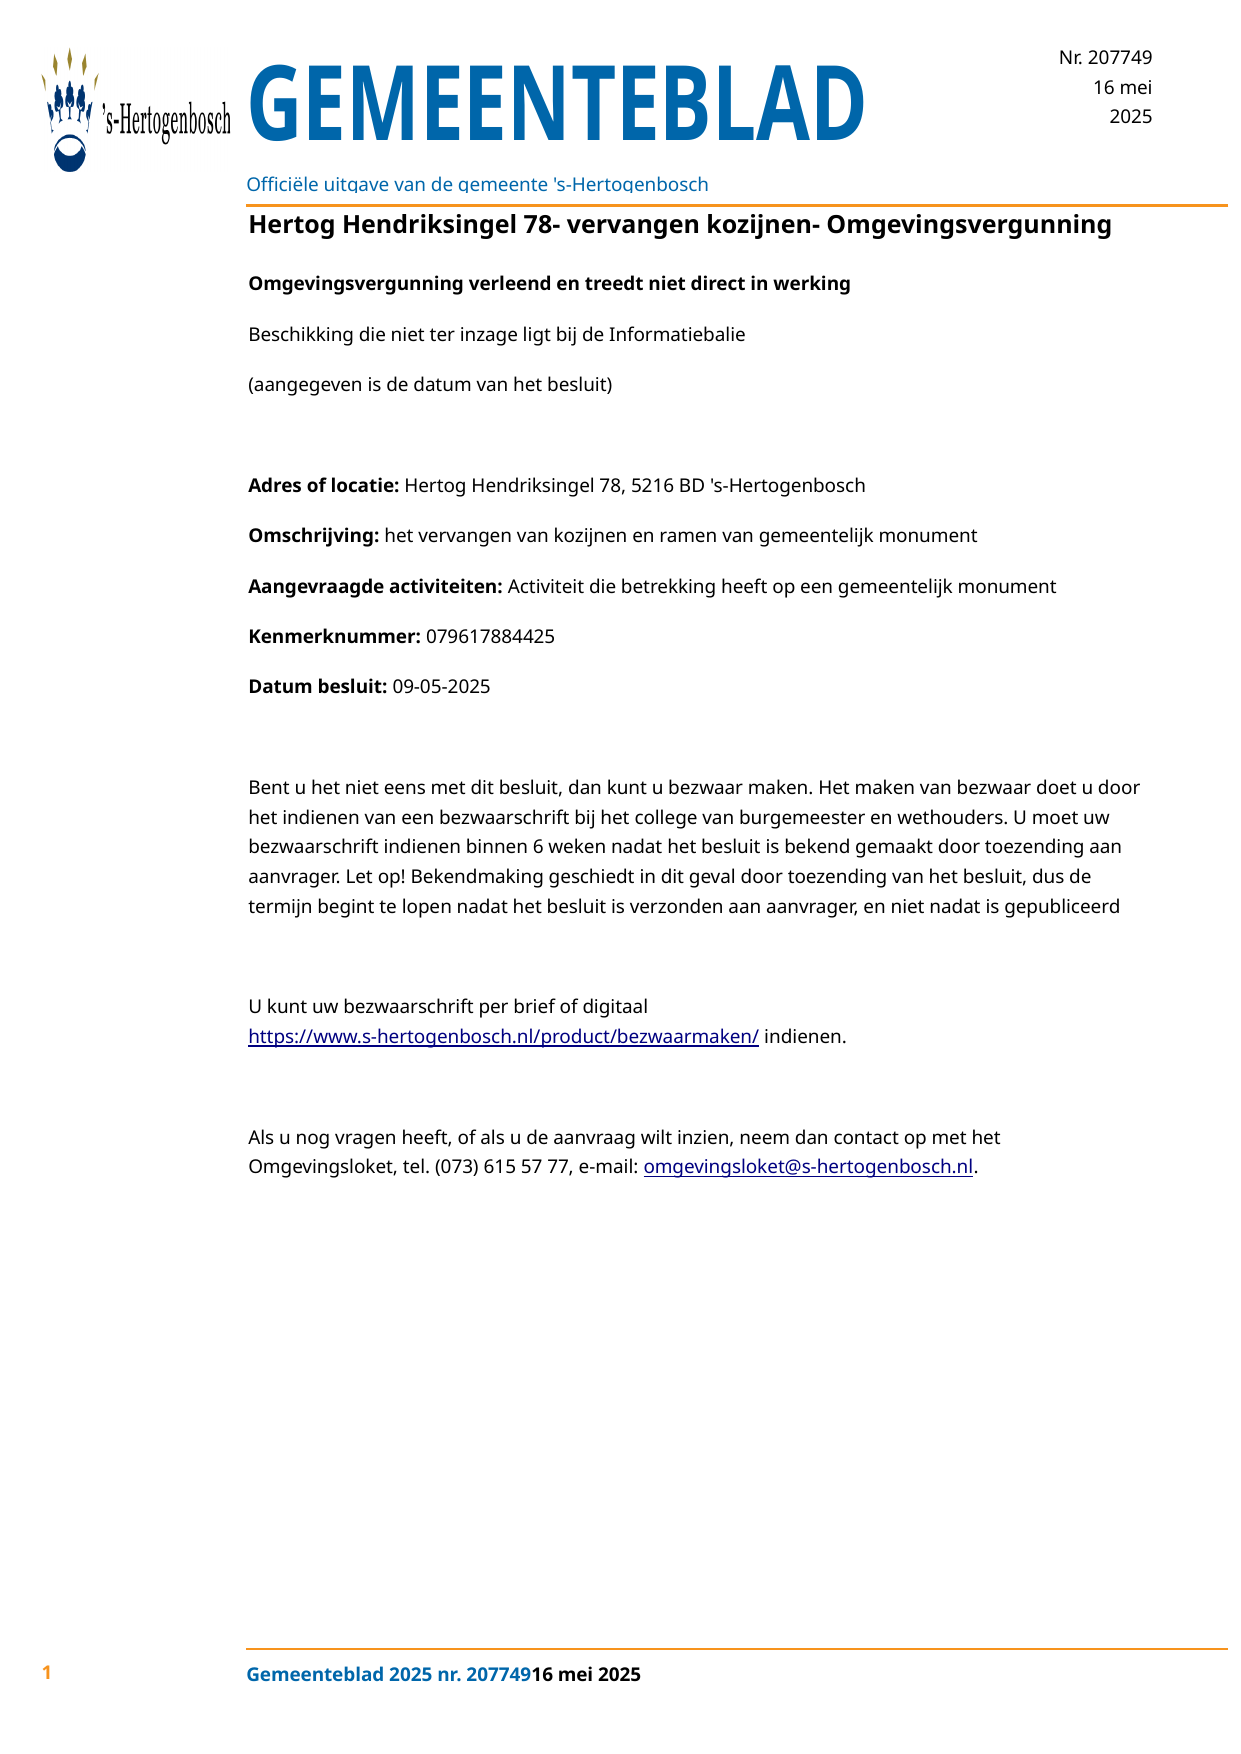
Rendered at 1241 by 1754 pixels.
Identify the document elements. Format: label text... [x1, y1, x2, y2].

text U kunt uw bezwaarschrift per brief of digitaal https://www.s-hertogenbosch.nl/product/bezwaarmaken/ indienen. [248, 994, 1152, 1049]
text Bent u het niet eens met dit besluit, dan kunt u bezwaar maken. Het maken van bezwaar doet u door het indienen van een bezwaarschrift bij het college van burgemeester en wethouders. U moet uw bezwaarschrift indienen binnen 6 weken nadat het besluit is bekend gemaakt door toezending aan aanvrager. Let op! Bekendmaking geschiedt in dit geval door toezending van het besluit, dus de termijn begint te lopen nadat het besluit is verzonden aan aanvrager, en niet nadat is gepubliceerd [248, 774, 1152, 918]
text Datum besluit: 09-05-2025 [248, 674, 1152, 699]
text Omschrijving: het vervangen van kozijnen en ramen van gemeentelijk monument [248, 522, 1152, 548]
text Adres of locatie: Hertog Hendriksingel 78, 5216 BD 's-Hertogenbosch [248, 472, 1152, 498]
text (aangegeven is de datum van het besluit) [248, 371, 1152, 397]
text Beschikking die niet ter inzage ligt bij de Informatiebalie [248, 321, 1152, 346]
text Aangevraagde activiteiten: Activiteit die betrekking heeft op een gemeentelijk monument [248, 573, 1152, 598]
picture [41, 47, 231, 172]
text Kenmerknummer: 079617884425 [248, 623, 1152, 649]
text Hertog Hendriksingel 78- vervangen kozijnen- Omgevingsvergunning [248, 207, 1152, 241]
text Als u nog vragen heeft, of als u de aanvraag wilt inzien, neem dan contact op met het Omgevingsloket, tel. (073) 615 57 77, e-mail: omgevingsloket@s-hertogenbosch.nl. [248, 1124, 1152, 1179]
text Omgevingsvergunning verleend en treedt niet direct in werking [248, 270, 1152, 296]
